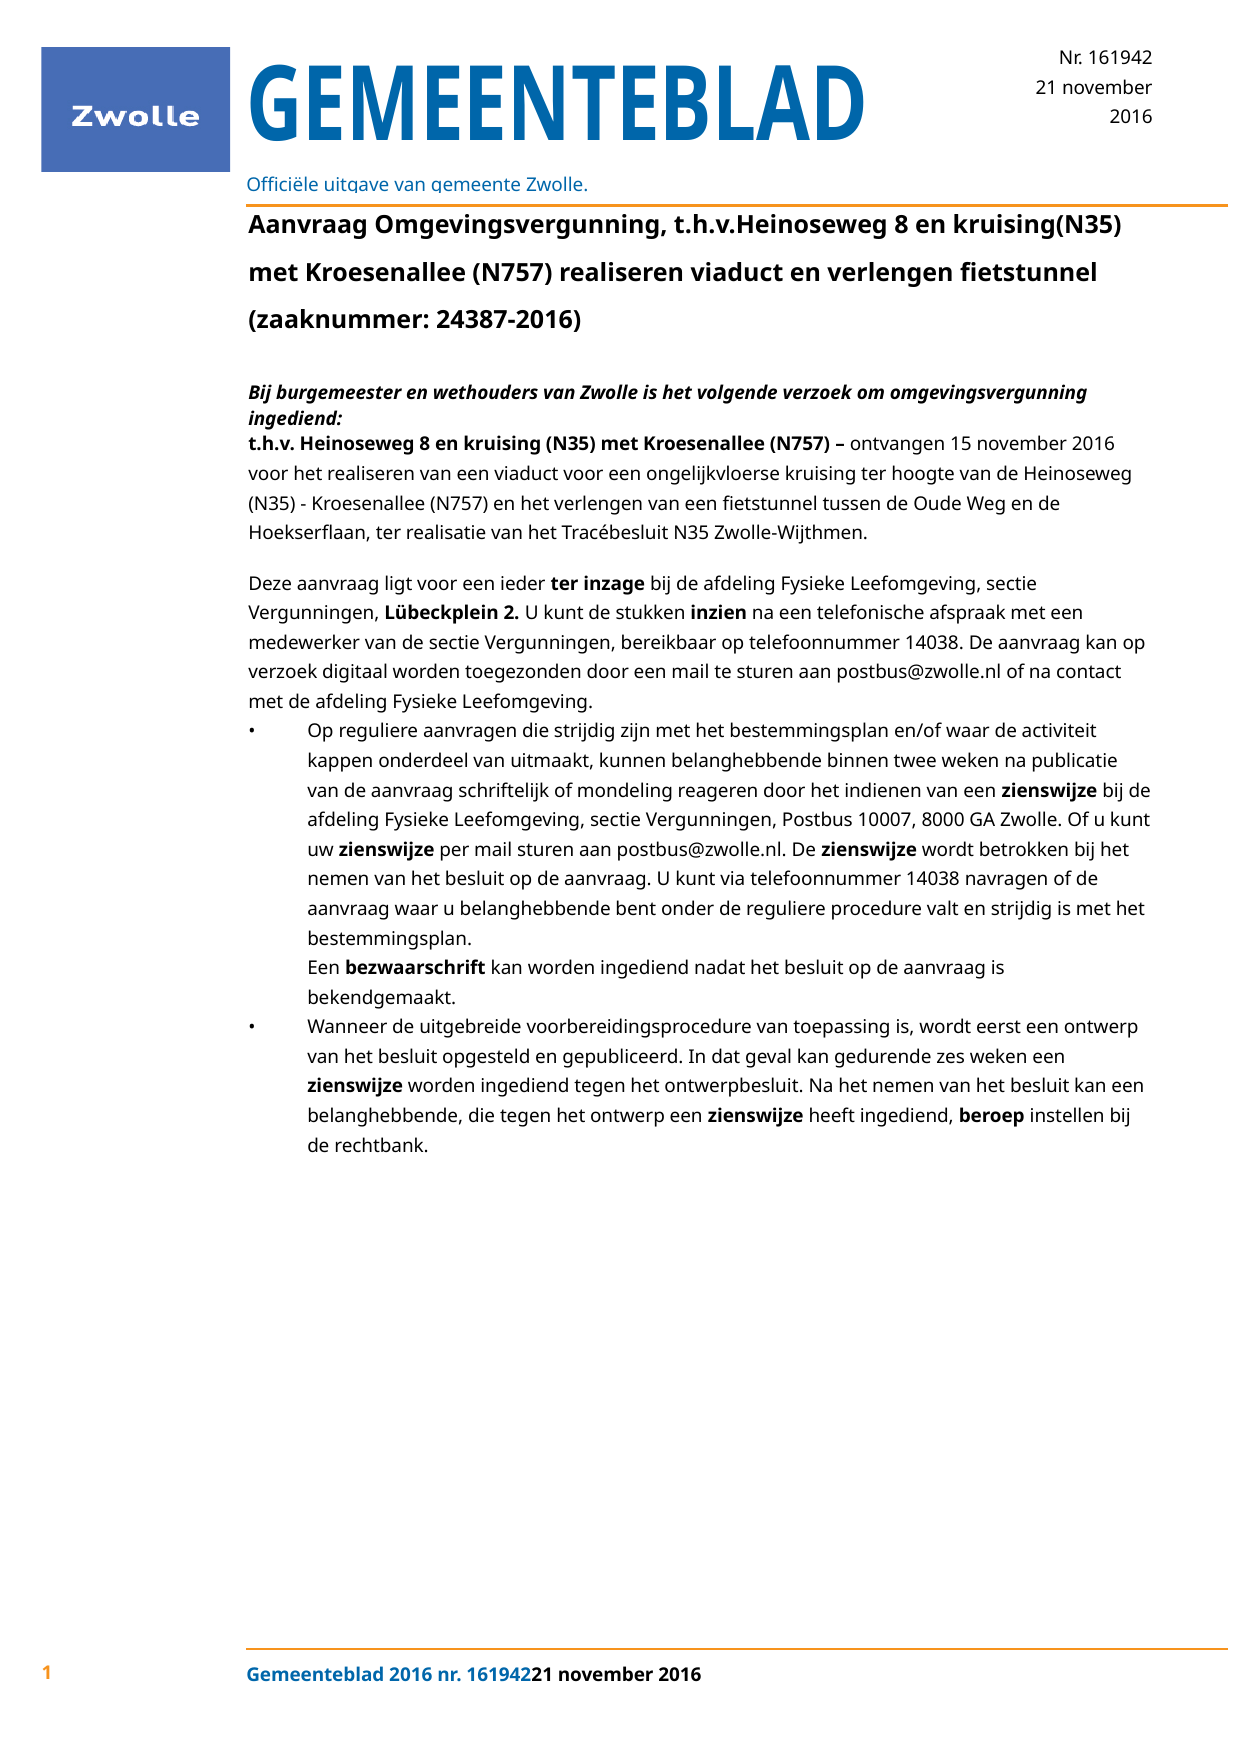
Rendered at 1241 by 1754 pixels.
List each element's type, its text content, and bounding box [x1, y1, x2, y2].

text t.h.v. Heinoseweg 8 en kruising (N35) met Kroesenallee (N757) – ontvangen 15 november 2016 voor het realiseren van een viaduct voor een ongelijkvloerse kruising ter hoogte van de Heinoseweg (N35) - Kroesenallee (N757) en het verlengen van een fietstunnel tussen de Oude Weg en de Hoekserflaan, ter realisatie van het Tracébesluit N35 Zwolle-Wijthmen. [248, 431, 1152, 545]
list Wanneer de uitgebreide voorbereidingsprocedure van toepassing is, wordt eerst een ontwerp van het besluit opgesteld en gepubliceerd. In dat geval kan gedurende zes weken een zienswijze worden ingediend tegen het ontwerpbesluit. Na het nemen van het besluit kan een belanghebbende, die tegen het ontwerp een zienswijze heeft ingediend, beroep instellen bij de rechtbank. [248, 1013, 1152, 1157]
text Bij burgemeester en wethouders van Zwolle is het volgende verzoek om omgevingsvergunning ingediend: [248, 379, 1152, 431]
list Op reguliere aanvragen die strijdig zijn met het bestemmingsplan en/of waar de activiteit kappen onderdeel van uitmaakt, kunnen belanghebbende binnen twee weken na publicatie van de aanvraag schriftelijk of mondeling reageren door het indienen van een zienswijze bij de afdeling Fysieke Leefomgeving, sectie Vergunningen, Postbus 10007, 8000 GA Zwolle. Of u kunt uw zienswijze per mail sturen aan postbus@zwolle.nl. De zienswijze wordt betrokken bij het nemen van het besluit op de aanvraag. U kunt via telefoonnummer 14038 navragen of de aanvraag waar u belanghebbende bent onder de reguliere procedure valt en strijdig is met het bestemmingsplan. [248, 718, 1152, 950]
picture [41, 47, 231, 172]
list Een bezwaarschrift kan worden ingediend nadat het besluit op de aanvraag is bekendgemaakt. [248, 954, 1152, 1009]
text Aanvraag Omgevingsvergunning, t.h.v.Heinoseweg 8 en kruising(N35) met Kroesenallee (N757) realiseren viaduct en verlengen fietstunnel (zaaknummer: 24387-2016) [248, 207, 1152, 336]
text Deze aanvraag ligt voor een ieder ter inzage bij de afdeling Fysieke Leefomgeving, sectie Vergunningen, Lübeckplein 2. U kunt de stukken inzien na een telefonische afspraak met een medewerker van de sectie Vergunningen, bereikbaar op telefoonnummer 14038. De aanvraag kan op verzoek digitaal worden toegezonden door een mail te sturen aan postbus@zwolle.nl of na contact met de afdeling Fysieke Leefomgeving. [248, 570, 1152, 714]
